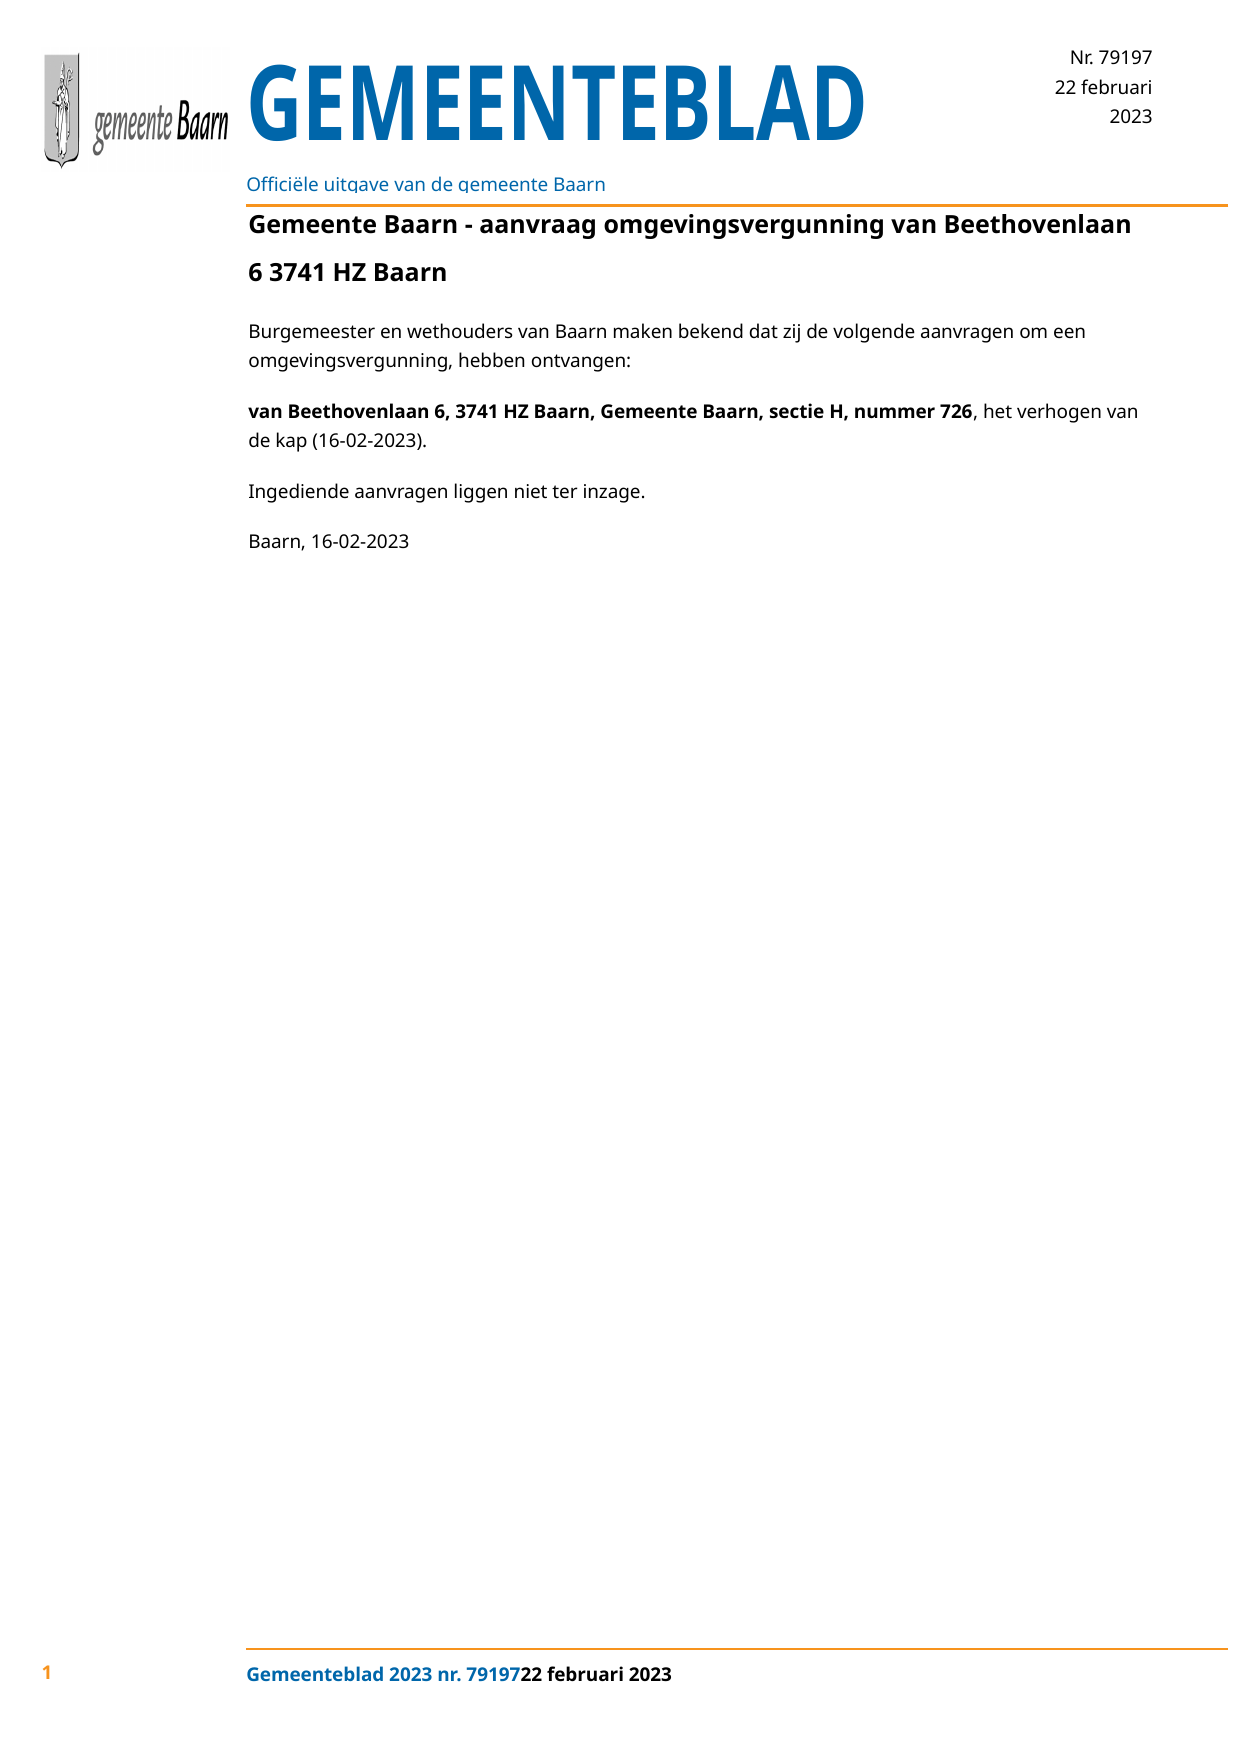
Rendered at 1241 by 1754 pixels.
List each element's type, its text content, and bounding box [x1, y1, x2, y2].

picture [41, 47, 231, 172]
text Baarn, 16-02-2023 [248, 528, 1152, 554]
text Burgemeester en wethouders van Baarn maken bekend dat zij de volgende aanvragen om een omgevingsvergunning, hebben ontvangen: [248, 318, 1152, 373]
text Ingediende aanvragen liggen niet ter inzage. [248, 478, 1152, 504]
text Gemeente Baarn - aanvraag omgevingsvergunning van Beethovenlaan 6 3741 HZ Baarn [248, 207, 1152, 288]
text van Beethovenlaan 6, 3741 HZ Baarn, Gemeente Baarn, sectie H, nummer 726, het verhogen van de kap (16-02-2023). [248, 398, 1152, 453]
